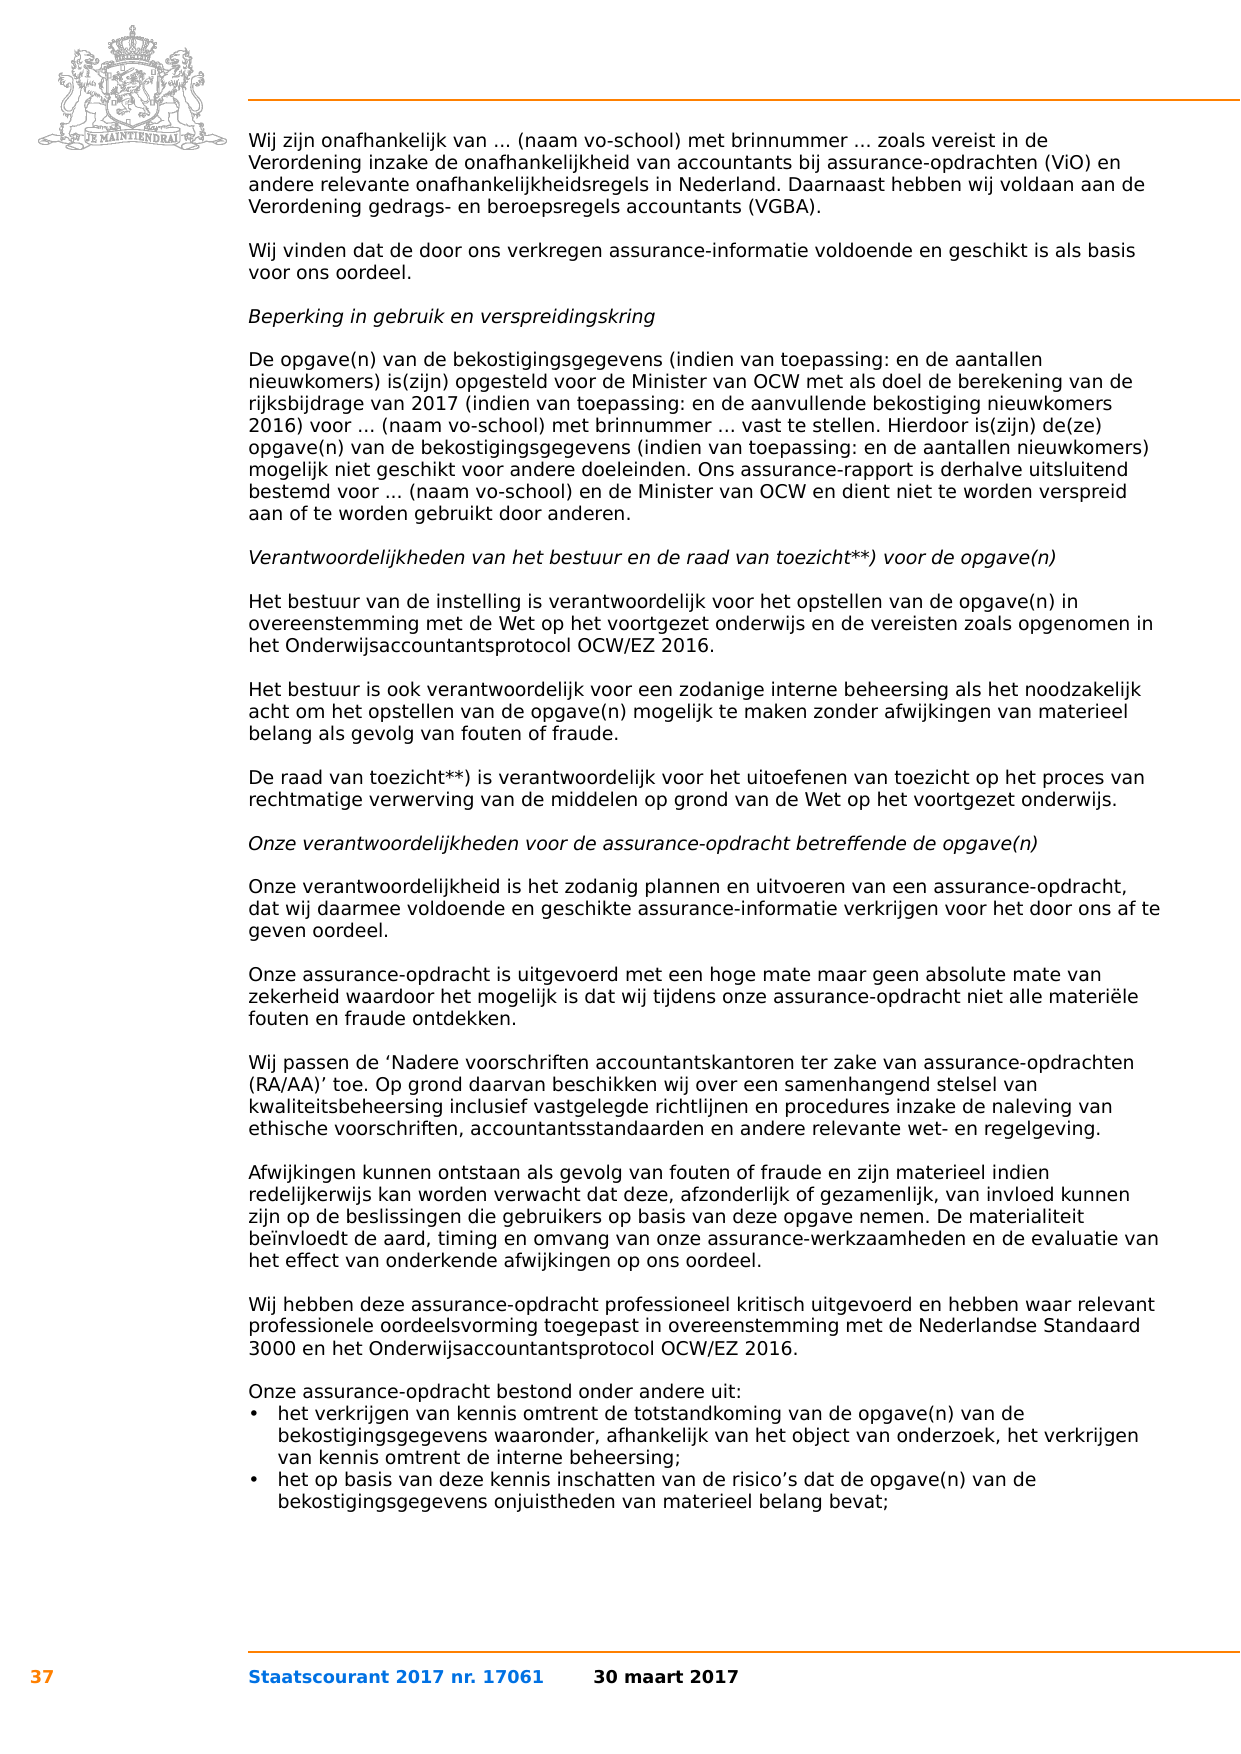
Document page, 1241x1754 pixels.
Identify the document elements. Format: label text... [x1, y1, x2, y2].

text De opgave(n) van de bekostigingsgegevens (indien van toepassing: en de aantallen nieuwkomers) is(zijn) opgesteld voor de Minister van OCW met als doel de berekening van de rijksbijdrage van 2017 (indien van toepassing: en de aanvullende bekostiging nieuwkomers 2016) voor ... (naam vo-school) met brinnummer ... vast te stellen. Hierdoor is(zijn) de(ze) opgave(n) van de bekostigingsgegevens (indien van toepassing: en de aantallen nieuwkomers) mogelijk niet geschikt voor andere doeleinden. Ons assurance-rapport is derhalve uitsluitend bestemd voor ... (naam vo-school) en de Minister van OCW en dient niet te worden verspreid aan of te worden gebruikt door anderen. [248, 349, 1163, 525]
subtitle Onze verantwoordelijkheden voor de assurance-opdracht betreffende de opgave(n) [248, 832, 1163, 854]
picture [38, 25, 227, 150]
text Het bestuur is ook verantwoordelijk voor een zodanige interne beheersing als het noodzakelijk acht om het opstellen van de opgave(n) mogelijk te maken zonder afwijkingen van materieel belang als gevolg van fouten of fraude. [248, 679, 1163, 745]
subtitle Verantwoordelijkheden van het bestuur en de raad van toezicht**) voor de opgave(n) [248, 547, 1163, 569]
text Onze assurance-opdracht is uitgevoerd met een hoge mate maar geen absolute mate van zekerheid waardoor het mogelijk is dat wij tijdens onze assurance-opdracht niet alle materiële fouten en fraude ontdekken. [248, 964, 1163, 1030]
text Afwijkingen kunnen ontstaan als gevolg van fouten of fraude en zijn materieel indien redelijkerwijs kan worden verwacht dat deze, afzonderlijk of gezamenlijk, van invloed kunnen zijn op de beslissingen die gebruikers op basis van deze opgave nemen. De materialiteit beïnvloedt de aard, timing en omvang van onze assurance-werkzaamheden en de evaluatie van het effect van onderkende afwijkingen op ons oordeel. [248, 1162, 1163, 1272]
text Wij passen de ‘Nadere voorschriften accountantskantoren ter zake van assurance-opdrachten (RA/AA)’ toe. Op grond daarvan beschikken wij over een samenhangend stelsel van kwaliteitsbeheersing inclusief vastgelegde richtlijnen en procedures inzake de naleving van ethische voorschriften, accountantsstandaarden en andere relevante wet- en regelgeving. [248, 1052, 1163, 1140]
text Wij zijn onafhankelijk van ... (naam vo-school) met brinnummer ... zoals vereist in de Verordening inzake de onafhankelijkheid van accountants bij assurance-opdrachten (ViO) en andere relevante onafhankelijkheidsregels in Nederland. Daarnaast hebben wij voldaan aan de Verordening gedrags- en beroepsregels accountants (VGBA). [248, 130, 1163, 218]
text Onze verantwoordelijkheid is het zodanig plannen en uitvoeren van een assurance-opdracht, dat wij daarmee voldoende en geschikte assurance-informatie verkrijgen voor het door ons af te geven oordeel. [248, 876, 1163, 942]
text • het verkrijgen van kennis omtrent de totstandkoming van de opgave(n) van de bekostigingsgegevens waaronder, afhankelijk van het object van onderzoek, het verkrijgen van kennis omtrent de interne beheersing; [248, 1403, 1163, 1469]
text De raad van toezicht**) is verantwoordelijk voor het uitoefenen van toezicht op het proces van rechtmatige verwerving van de middelen op grond van de Wet op het voortgezet onderwijs. [248, 767, 1163, 811]
text Wij vinden dat de door ons verkregen assurance-informatie voldoende en geschikt is als basis voor ons oordeel. [248, 240, 1163, 284]
text Onze assurance-opdracht bestond onder andere uit: [248, 1381, 1163, 1403]
text Wij hebben deze assurance-opdracht professioneel kritisch uitgevoerd en hebben waar relevant professionele oordeelsvorming toegepast in overeenstemming met de Nederlandse Standaard 3000 en het Onderwijsaccountantsprotocol OCW/EZ 2016. [248, 1293, 1163, 1359]
text • het op basis van deze kennis inschatten van de risico’s dat de opgave(n) van de bekostigingsgegevens onjuistheden van materieel belang bevat; [248, 1469, 1163, 1513]
text Het bestuur van de instelling is verantwoordelijk voor het opstellen van de opgave(n) in overeenstemming met de Wet op het voortgezet onderwijs en de vereisten zoals opgenomen in het Onderwijsaccountantsprotocol OCW/EZ 2016. [248, 591, 1163, 657]
subtitle Beperking in gebruik en verspreidingskring [248, 306, 1163, 327]
